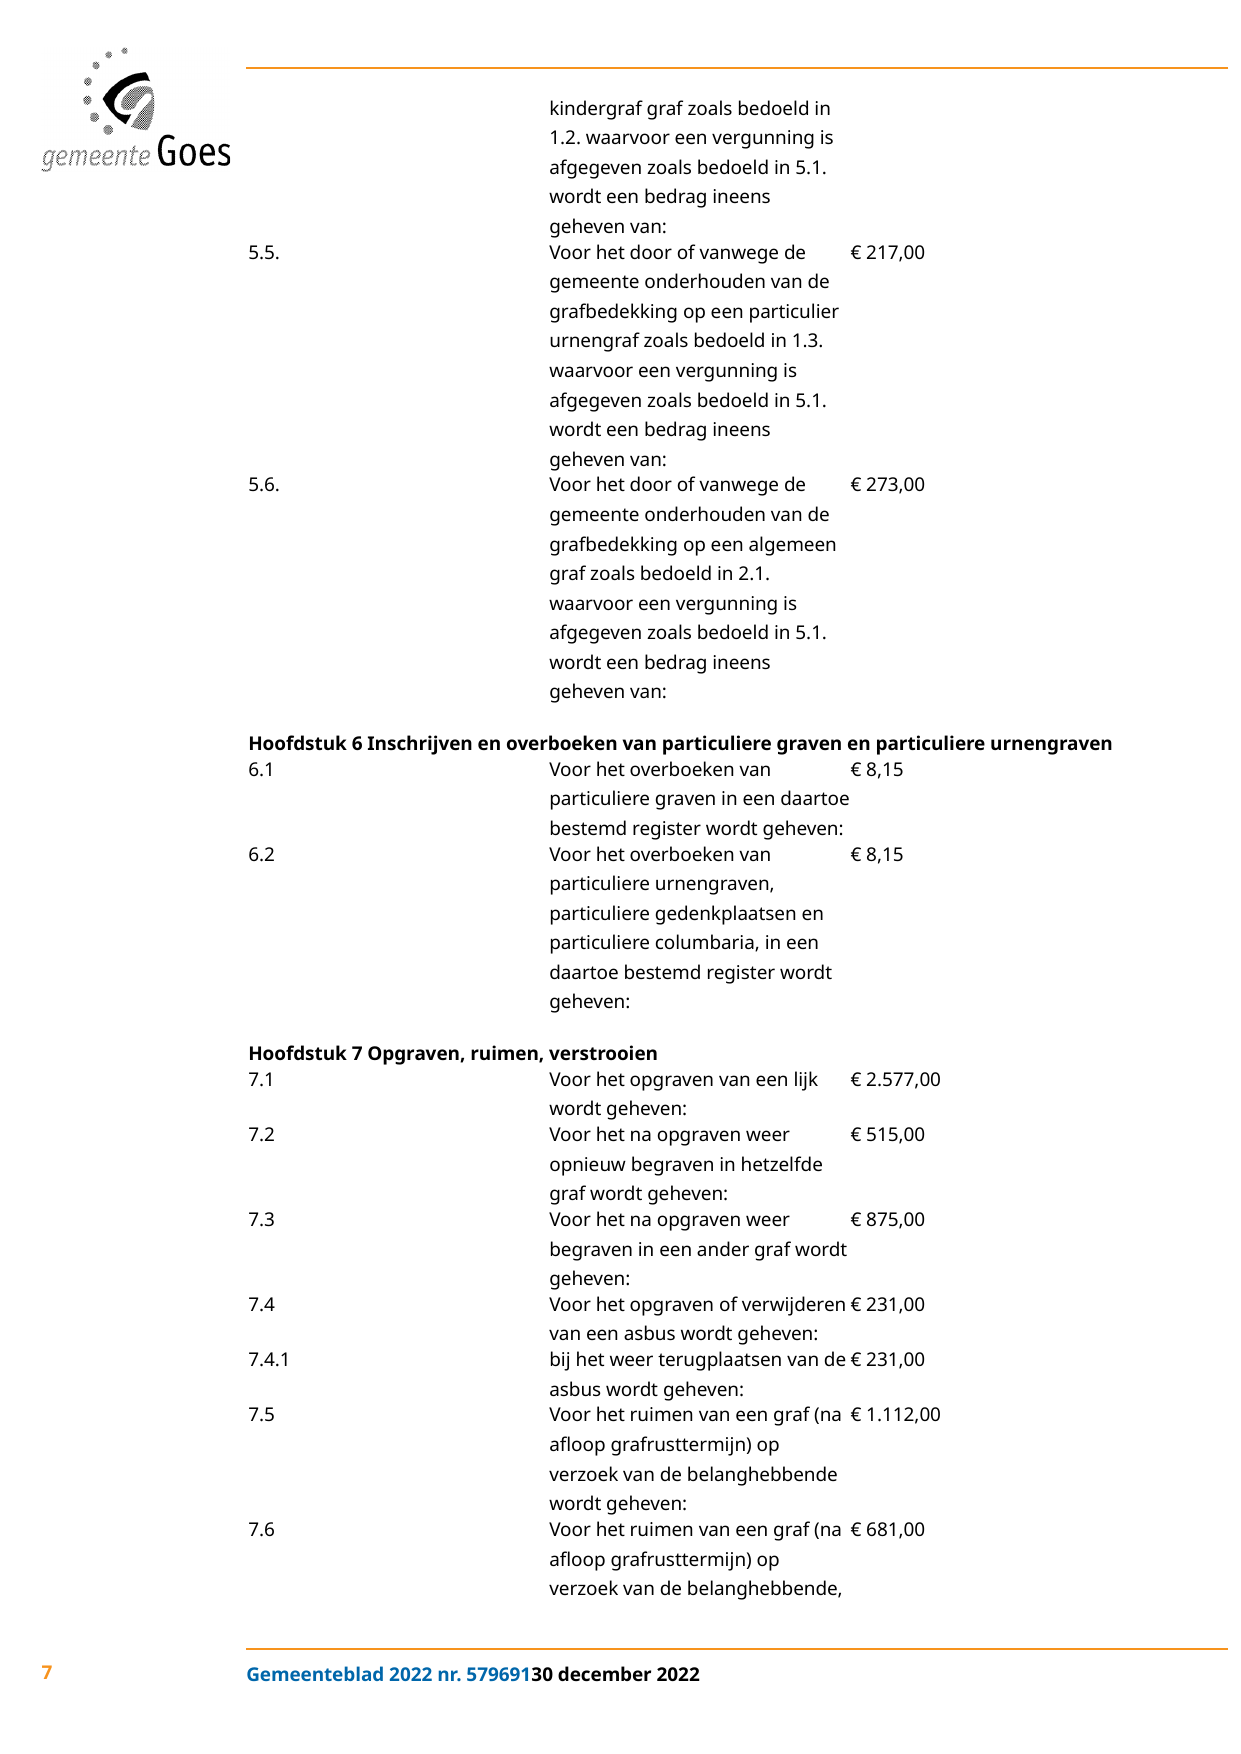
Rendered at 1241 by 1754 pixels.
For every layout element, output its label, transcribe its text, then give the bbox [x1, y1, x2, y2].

table_cell 7.1 [248, 1066, 549, 1121]
table_cell € 681,00 [850, 1516, 1152, 1601]
table_cell 5.6. [248, 472, 549, 704]
table_cell € 217,00 [850, 239, 1152, 472]
table_cell € 273,00 [850, 472, 1152, 704]
table_cell [248, 705, 549, 730]
table_cell 7.6 [248, 1516, 549, 1601]
table_cell 7.3 [248, 1206, 549, 1291]
table_cell € 231,00 [850, 1346, 1152, 1402]
picture [41, 47, 231, 172]
table_cell kindergraf graf zoals bedoeld in 1.2. waarvoor een vergunning is afgegeven zoals bedoeld in 5.1. wordt een bedrag ineens geheven van: [549, 95, 850, 239]
table_cell 7.2 [248, 1121, 549, 1206]
table_cell 6.2 [248, 841, 549, 1014]
table_cell € 515,00 [850, 1121, 1152, 1206]
table_cell Voor het opgraven of verwijderen van een asbus wordt geheven: [549, 1291, 850, 1346]
table_cell € 8,15 [850, 756, 1152, 841]
table_cell [850, 95, 1152, 239]
table_cell Voor het ruimen van een graf (na afloop grafrusttermijn) op verzoek van de belanghebbende wordt geheven: [549, 1402, 850, 1516]
table_cell Voor het overboeken van particuliere urnengraven, particuliere gedenkplaatsen en particuliere columbaria, in een daartoe bestemd register wordt geheven: [549, 841, 850, 1014]
table_cell [549, 1015, 850, 1040]
table_cell € 231,00 [850, 1291, 1152, 1346]
table_cell [248, 95, 549, 239]
table_cell € 8,15 [850, 841, 1152, 1014]
table_cell Voor het door of vanwege de gemeente onderhouden van de grafbedekking op een algemeen graf zoals bedoeld in 2.1. waarvoor een vergunning is afgegeven zoals bedoeld in 5.1. wordt een bedrag ineens geheven van: [549, 472, 850, 704]
table_cell Hoofdstuk 6 Inschrijven en overboeken van particuliere graven en particuliere urnengraven [248, 730, 1152, 756]
table_cell [850, 1040, 1152, 1066]
table_cell 7.4.1 [248, 1346, 549, 1402]
table_cell Voor het overboeken van particuliere graven in een daartoe bestemd register wordt geheven: [549, 756, 850, 841]
table_cell Voor het na opgraven weer opnieuw begraven in hetzelfde graf wordt geheven: [549, 1121, 850, 1206]
table_cell 7.4 [248, 1291, 549, 1346]
table_cell [248, 1015, 549, 1040]
table_cell Voor het door of vanwege de gemeente onderhouden van de grafbedekking op een particulier urnengraf zoals bedoeld in 1.3. waarvoor een vergunning is afgegeven zoals bedoeld in 5.1. wordt een bedrag ineens geheven van: [549, 239, 850, 472]
table_cell € 2.577,00 [850, 1066, 1152, 1121]
table_cell [850, 1015, 1152, 1040]
table_cell Voor het opgraven van een lijk wordt geheven: [549, 1066, 850, 1121]
table_cell [850, 705, 1152, 730]
table_cell € 875,00 [850, 1206, 1152, 1291]
table_cell € 1.112,00 [850, 1402, 1152, 1516]
table_cell 5.5. [248, 239, 549, 472]
table_cell Voor het na opgraven weer begraven in een ander graf wordt geheven: [549, 1206, 850, 1291]
table_cell Hoofdstuk 7 Opgraven, ruimen, verstrooien [248, 1040, 850, 1066]
table_cell 6.1 [248, 756, 549, 841]
table_cell [549, 705, 850, 730]
table_cell bij het weer terugplaatsen van de asbus wordt geheven: [549, 1346, 850, 1402]
table_cell 7.5 [248, 1402, 549, 1516]
table_cell Voor het ruimen van een graf (na afloop grafrusttermijn) op verzoek van de belanghebbende, [549, 1516, 850, 1601]
